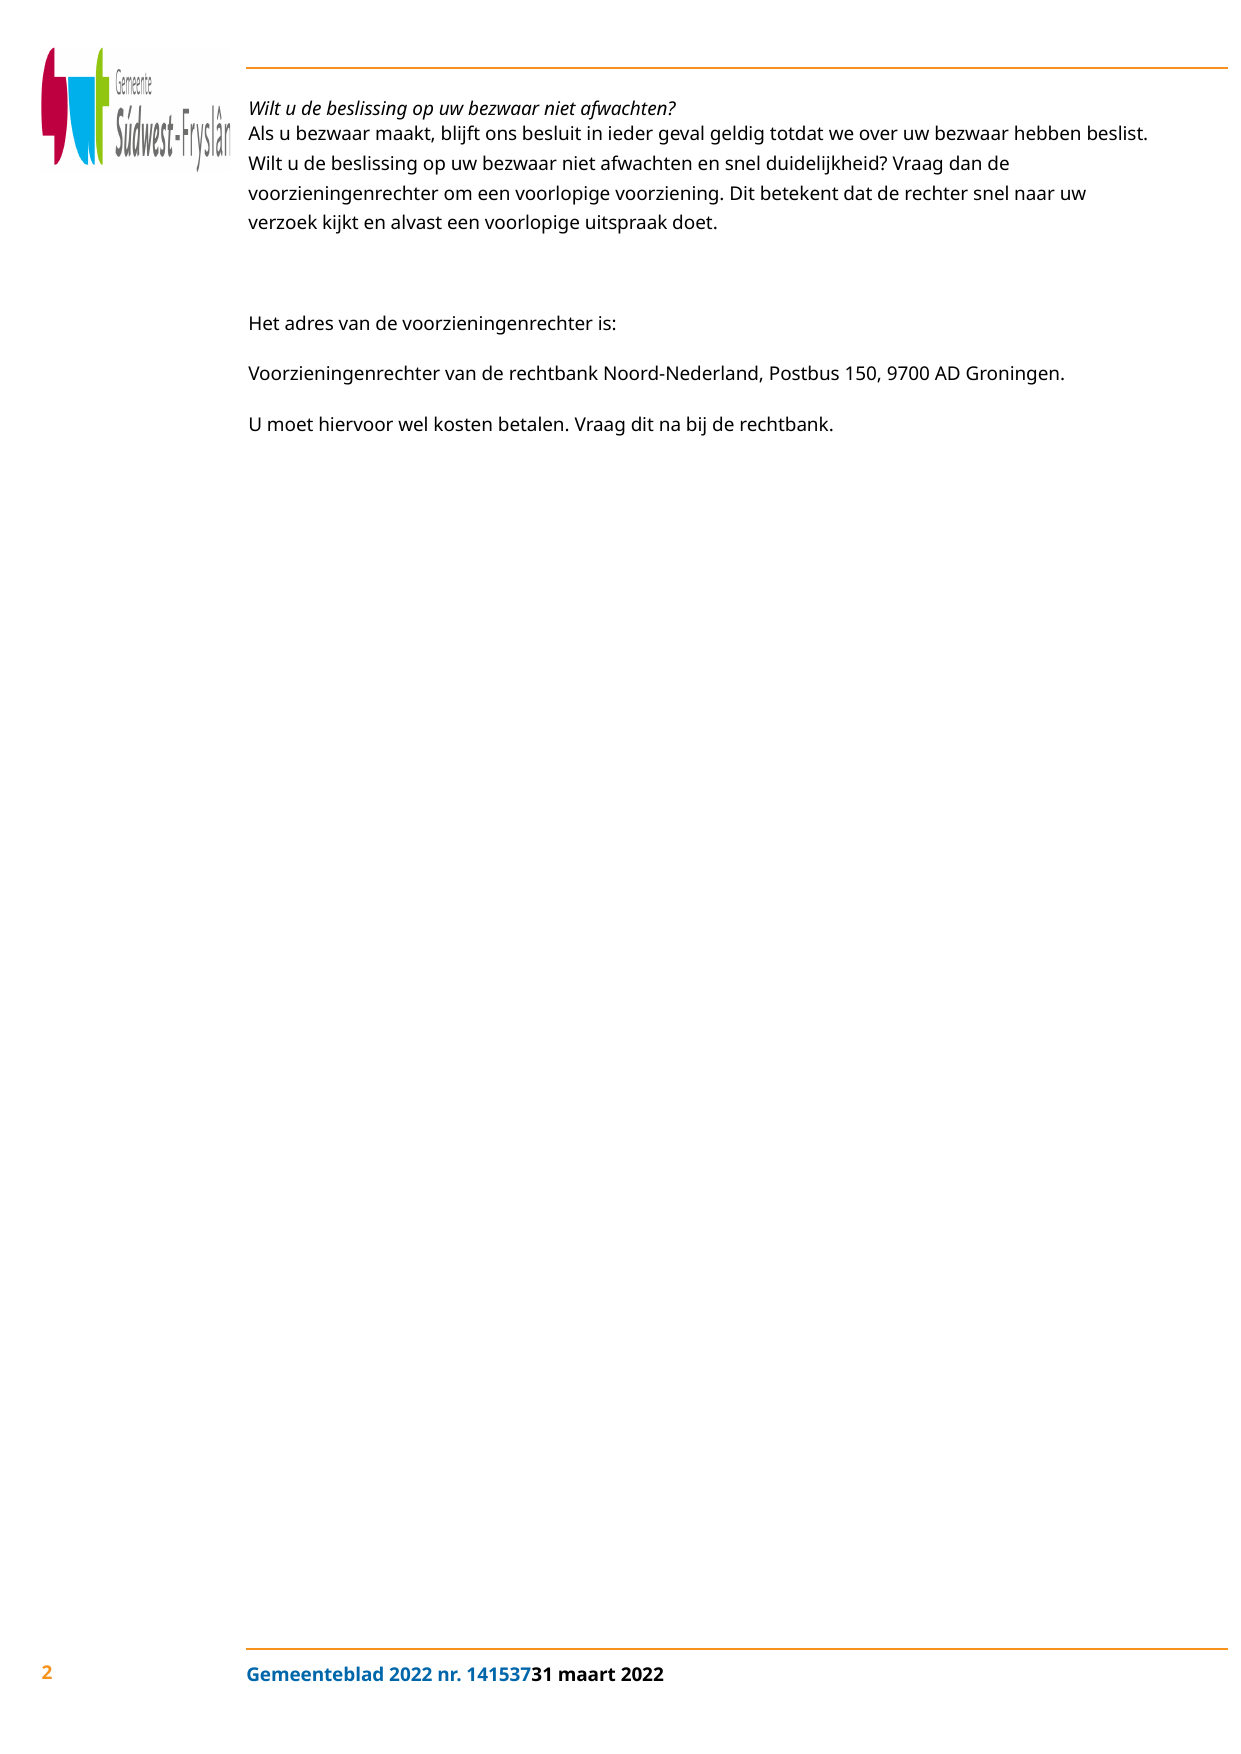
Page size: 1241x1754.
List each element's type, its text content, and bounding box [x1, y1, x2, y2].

picture [41, 47, 231, 172]
text Als u bezwaar maakt, blijft ons besluit in ieder geval geldig totdat we over uw bezwaar hebben beslist. Wilt u de beslissing op uw bezwaar niet afwachten en snel duidelijkheid? Vraag dan de voorzieningenrechter om een voorlopige voorziening. Dit betekent dat de rechter snel naar uw verzoek kijkt en alvast een voorlopige uitspraak doet. [248, 121, 1152, 235]
text U moet hiervoor wel kosten betalen. Vraag dit na bij de rechtbank. [248, 411, 1152, 437]
text Wilt u de beslissing op uw bezwaar niet afwachten? [248, 95, 1152, 121]
text Het adres van de voorzieningenrechter is: [248, 310, 1152, 336]
text Voorzieningenrechter van de rechtbank Noord-Nederland, Postbus 150, 9700 AD Groningen. [248, 361, 1152, 386]
